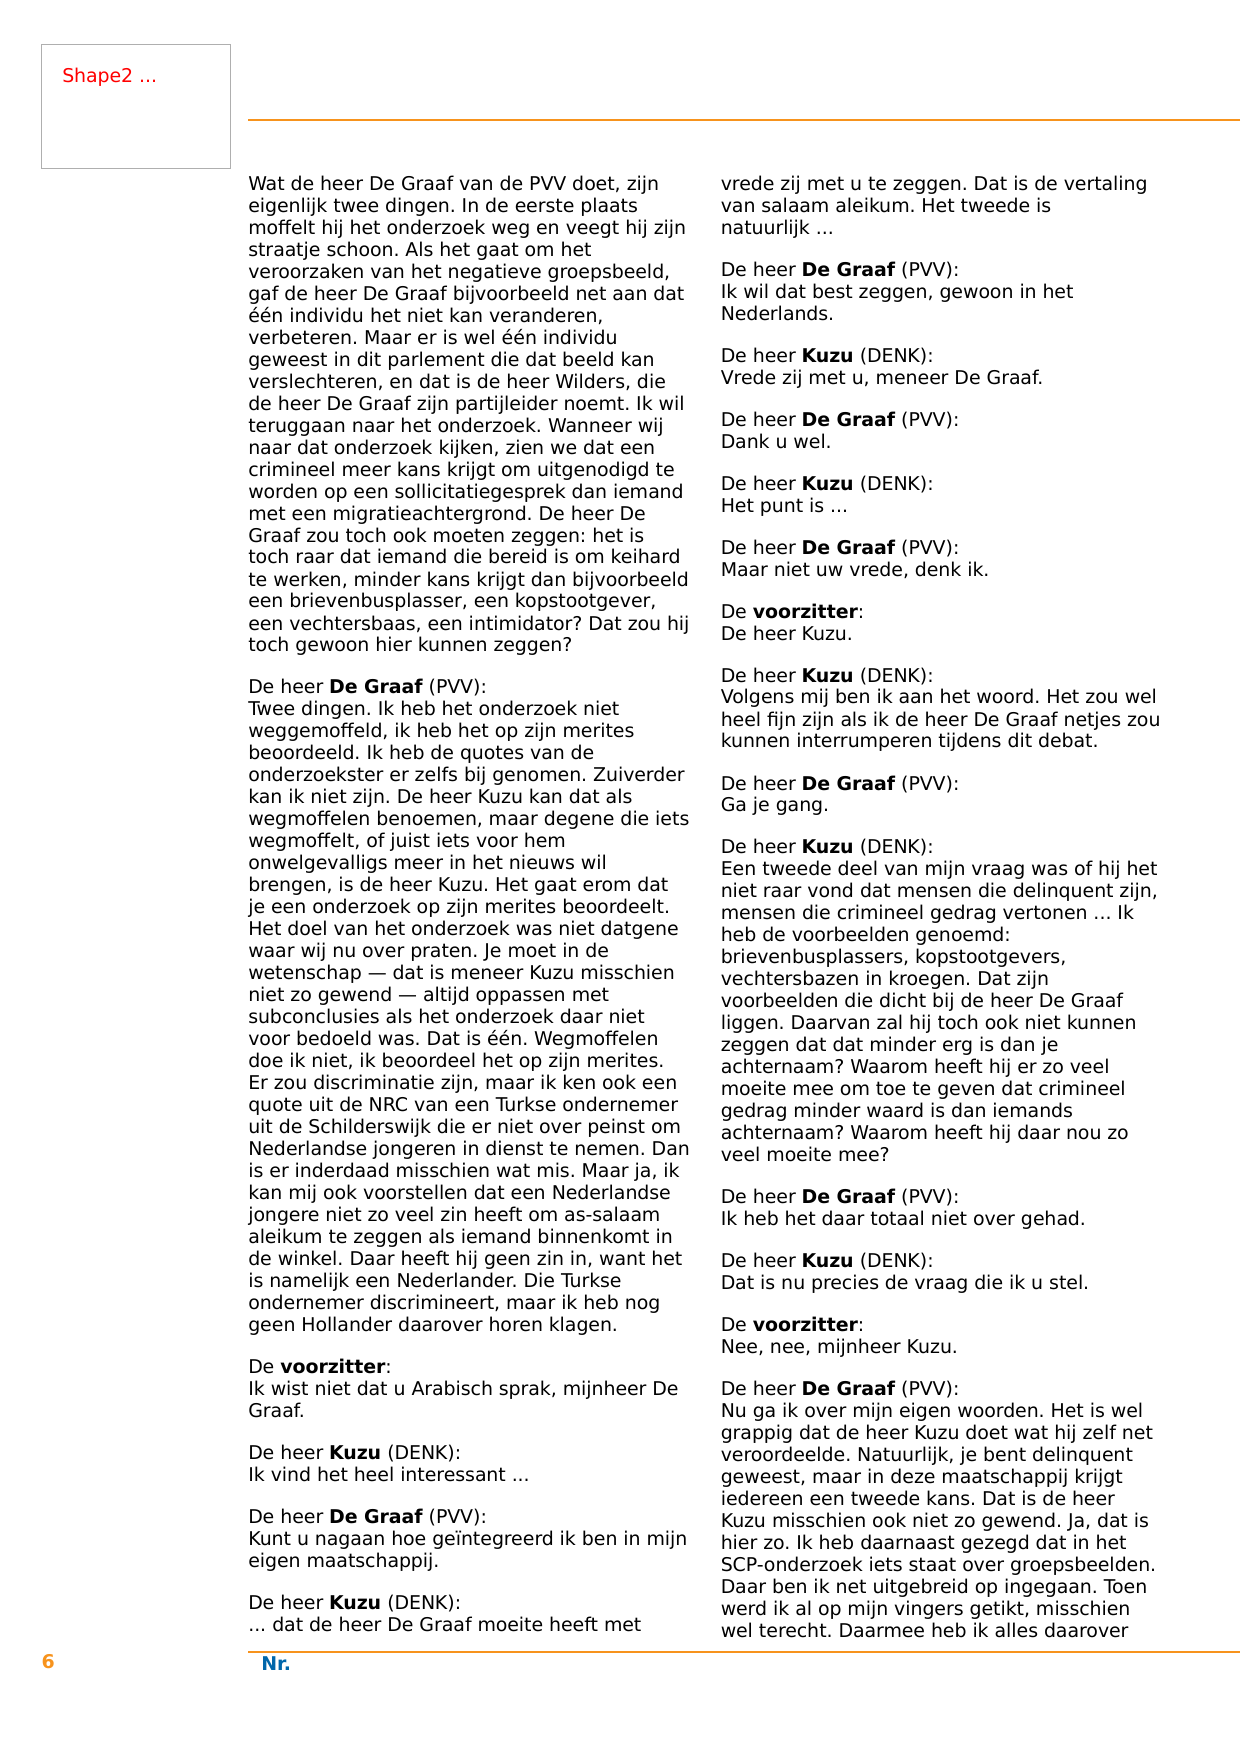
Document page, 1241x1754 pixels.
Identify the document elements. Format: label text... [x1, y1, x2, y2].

text Dank u wel. [721, 431, 1163, 453]
text Wat de heer De Graaf van de PVV doet, zijn eigenlijk twee dingen. In de eerste plaats moffelt hij het onderzoek weg en veegt hij zijn straatje schoon. Als het gaat om het veroorzaken van het negatieve groepsbeeld, gaf de heer De Graaf bijvoorbeeld net aan dat één individu het niet kan veranderen, verbeteren. Maar er is wel één individu geweest in dit parlement die dat beeld kan verslechteren, en dat is de heer Wilders, die de heer De Graaf zijn partijleider noemt. Ik wil teruggaan naar het onderzoek. Wanneer wij naar dat onderzoek kijken, zien we dat een crimineel meer kans krijgt om uitgenodigd te worden op een sollicitatiegesprek dan iemand met een migratieachtergrond. De heer De Graaf zou toch ook moeten zeggen: het is toch raar dat iemand die bereid is om keihard te werken, minder kans krijgt dan bijvoorbeeld een brievenbusplasser, een kopstootgever, een vechtersbaas, een intimidator? Dat zou hij toch gewoon hier kunnen zeggen? [248, 173, 691, 656]
text ... dat de heer De Graaf moeite heeft met [248, 1613, 691, 1636]
text De heer Kuzu (DENK): [248, 1442, 691, 1464]
text Dat is nu precies de vraag die ik u stel. [721, 1272, 1163, 1294]
text Volgens mij ben ik aan het woord. Het zou wel heel fijn zijn als ik de heer De Graaf netjes zou kunnen interrumperen tijdens dit debat. [721, 686, 1163, 752]
text Nu ga ik over mijn eigen woorden. Het is wel grappig dat de heer Kuzu doet wat hij zelf net veroordeelde. Natuurlijk, je bent delinquent geweest, maar in deze maatschappij krijgt iedereen een tweede kans. Dat is de heer Kuzu misschien ook niet zo gewend. Ja, dat is hier zo. Ik heb daarnaast gezegd dat in het SCP-onderzoek iets staat over groepsbeelden. Daar ben ik net uitgebreid op ingegaan. Toen werd ik al op mijn vingers getikt, misschien wel terecht. Daarmee heb ik alles daarover [721, 1400, 1163, 1642]
text De heer De Graaf (PVV): [248, 1506, 691, 1528]
text De heer De Graaf (PVV): [721, 259, 1163, 281]
text Ik heb het daar totaal niet over gehad. [721, 1208, 1163, 1230]
text De heer Kuzu (DENK): [721, 836, 1163, 858]
text Nee, nee, mijnheer Kuzu. [721, 1336, 1163, 1358]
text De heer Kuzu (DENK): [721, 1250, 1163, 1272]
text vrede zij met u te zeggen. Dat is de vertaling van salaam aleikum. Het tweede is natuurlijk ... [721, 173, 1163, 239]
text Ga je gang. [721, 794, 1163, 816]
text De heer De Graaf (PVV): [721, 409, 1163, 431]
text De heer De Graaf (PVV): [721, 537, 1163, 558]
text Twee dingen. Ik heb het onderzoek niet weggemoffeld, ik heb het op zijn merites beoordeeld. Ik heb de quotes van de onderzoekster er zelfs bij genomen. Zuiverder kan ik niet zijn. De heer Kuzu kan dat als wegmoffelen benoemen, maar degene die iets wegmoffelt, of juist iets voor hem onwelgevalligs meer in het nieuws wil brengen, is de heer Kuzu. Het gaat erom dat je een onderzoek op zijn merites beoordeelt. Het doel van het onderzoek was niet datgene waar wij nu over praten. Je moet in de wetenschap — dat is meneer Kuzu misschien niet zo gewend — altijd oppassen met subconclusies als het onderzoek daar niet voor bedoeld was. Dat is één. Wegmoffelen doe ik niet, ik beoordeel het op zijn merites. [248, 698, 691, 1072]
text De heer De Graaf (PVV): [721, 772, 1163, 794]
text De heer De Graaf (PVV): [721, 1186, 1163, 1208]
text Maar niet uw vrede, denk ik. [721, 558, 1163, 581]
text Het punt is ... [721, 494, 1163, 517]
text De voorzitter: [721, 1314, 1163, 1336]
text Er zou discriminatie zijn, maar ik ken ook een quote uit de NRC van een Turkse ondernemer uit de Schilderswijk die er niet over peinst om Nederlandse jongeren in dienst te nemen. Dan is er inderdaad misschien wat mis. Maar ja, ik kan mij ook voorstellen dat een Nederlandse jongere niet zo veel zin heeft om as-salaam aleikum te zeggen als iemand binnenkomt in de winkel. Daar heeft hij geen zin in, want het is namelijk een Nederlander. Die Turkse ondernemer discrimineert, maar ik heb nog geen Hollander daarover horen klagen. [248, 1072, 691, 1336]
text De voorzitter: [248, 1356, 691, 1378]
text Ik wil dat best zeggen, gewoon in het Nederlands. [721, 281, 1163, 325]
text De heer De Graaf (PVV): [248, 676, 691, 698]
text Ik wist niet dat u Arabisch sprak, mijnheer De Graaf. [248, 1378, 691, 1422]
text De heer De Graaf (PVV): [721, 1378, 1163, 1400]
text Ik vind het heel interessant ... [248, 1464, 691, 1486]
text De heer Kuzu (DENK): [721, 345, 1163, 367]
text De heer Kuzu (DENK): [721, 473, 1163, 494]
text De heer Kuzu (DENK): [248, 1592, 691, 1613]
text De heer Kuzu. [721, 622, 1163, 644]
text Vrede zij met u, meneer De Graaf. [721, 367, 1163, 389]
text Een tweede deel van mijn vraag was of hij het niet raar vond dat mensen die delinquent zijn, mensen die crimineel gedrag vertonen ... Ik heb de voorbeelden genoemd: brievenbusplassers, kopstootgevers, vechtersbazen in kroegen. Dat zijn voorbeelden die dicht bij de heer De Graaf liggen. Daarvan zal hij toch ook niet kunnen zeggen dat dat minder erg is dan je achternaam? Waarom heeft hij er zo veel moeite mee om toe te geven dat crimineel gedrag minder waard is dan iemands achternaam? Waarom heeft hij daar nou zo veel moeite mee? [721, 858, 1163, 1166]
text De voorzitter: [721, 601, 1163, 622]
text Kunt u nagaan hoe geïntegreerd ik ben in mijn eigen maatschappij. [248, 1528, 691, 1572]
text De heer Kuzu (DENK): [721, 664, 1163, 686]
